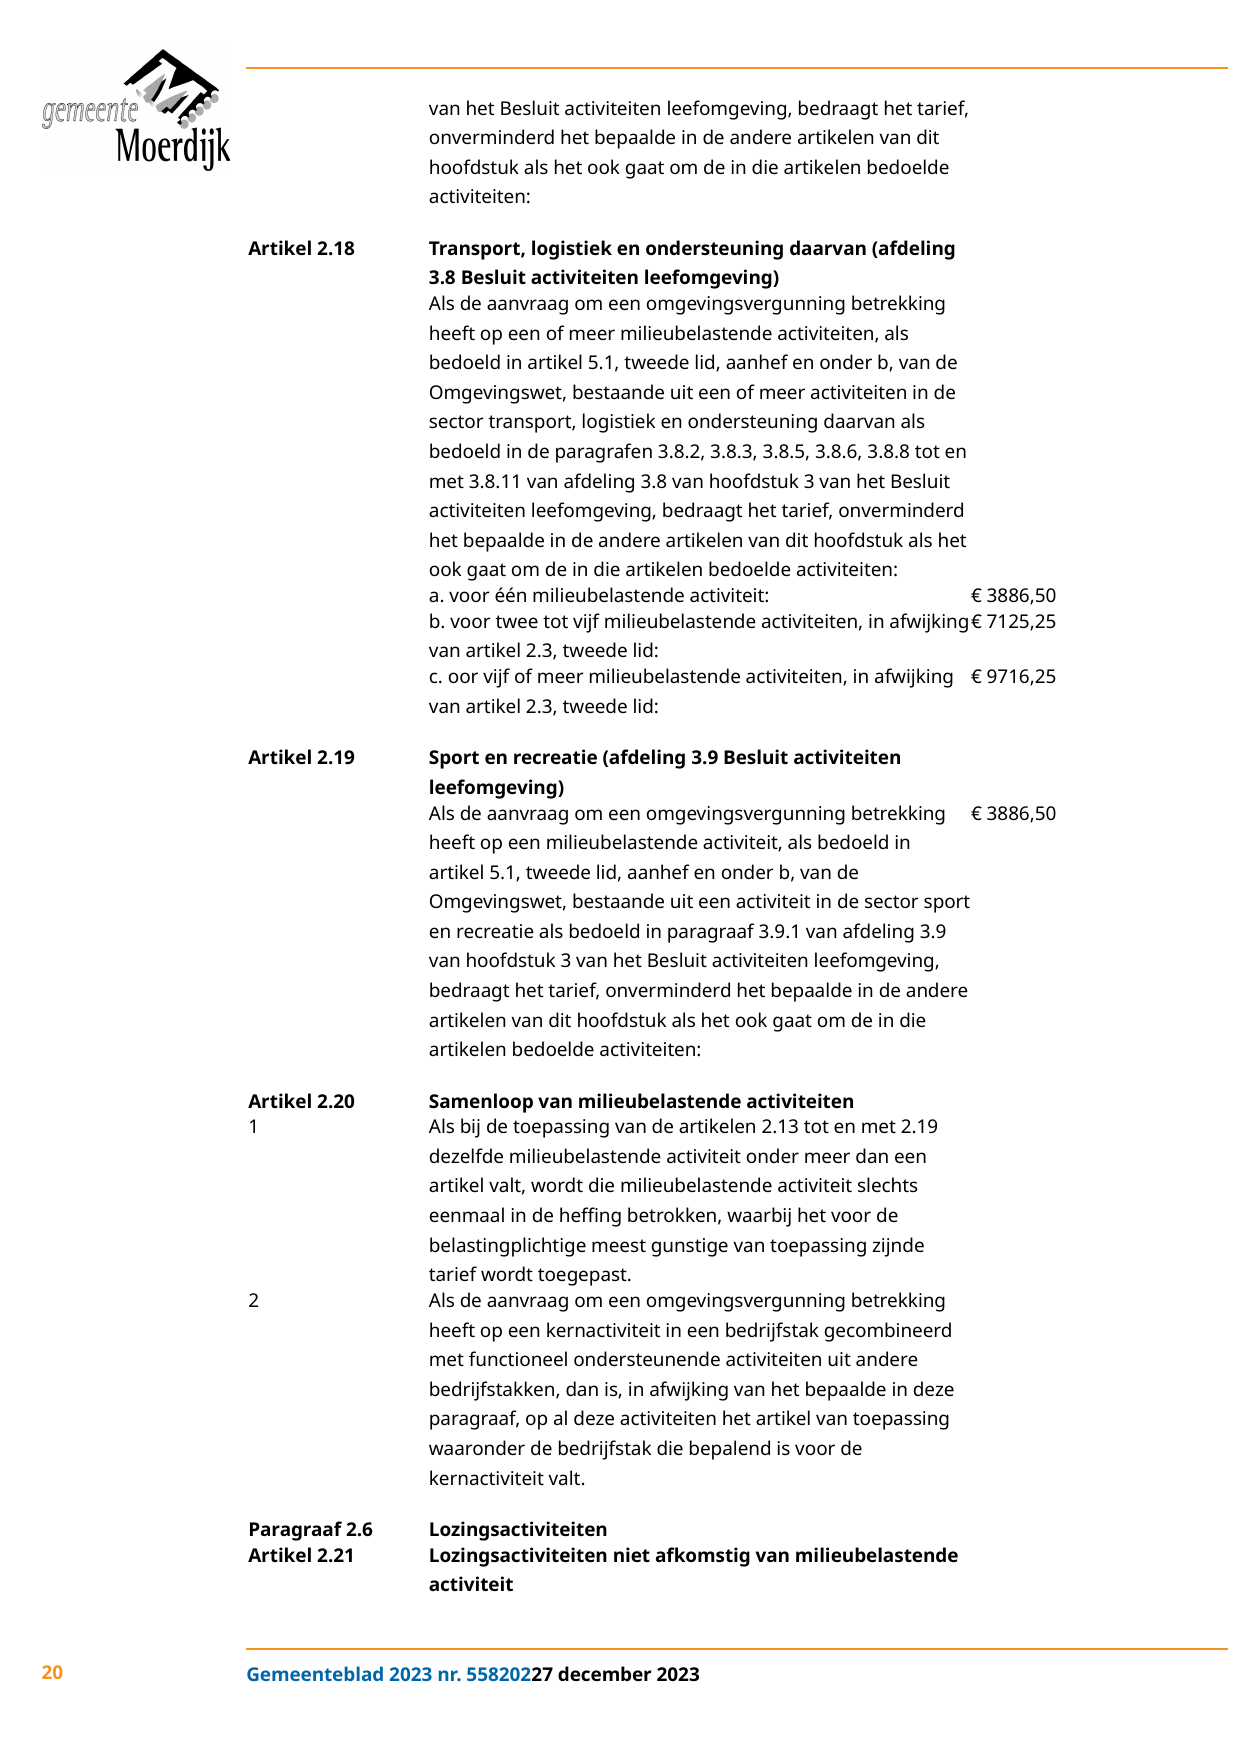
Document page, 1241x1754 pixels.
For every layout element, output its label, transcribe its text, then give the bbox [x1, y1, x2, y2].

table_cell [971, 1088, 1152, 1113]
table_cell [971, 1114, 1152, 1287]
table_cell [248, 608, 429, 663]
table_cell [429, 1490, 971, 1516]
table_cell € 7125,25 [971, 608, 1152, 663]
table_cell Lozingsactiviteiten [429, 1516, 971, 1542]
table_cell [248, 95, 429, 209]
table_cell Artikel 2.20 [248, 1088, 429, 1113]
table_cell [248, 582, 429, 608]
table_cell Als bij de toepassing van de artikelen 2.13 tot en met 2.19 dezelfde milieubelastende activiteit onder meer dan een artikel valt, wordt die milieubelastende activiteit slechts eenmaal in de heffing betrokken, waarbij het voor de belastingplichtige meest gunstige van toepassing zijnde tarief wordt toegepast. [429, 1114, 971, 1287]
table_cell [971, 1490, 1152, 1516]
table_cell [971, 1062, 1152, 1088]
table_cell Sport en recreatie (afdeling 3.9 Besluit activiteiten leefomgeving) [429, 744, 971, 800]
table_cell [248, 719, 429, 744]
table_cell Transport, logistiek en ondersteuning daarvan (afdeling 3.8 Besluit activiteiten leefomgeving) [429, 235, 971, 290]
table_cell € 9716,25 [971, 663, 1152, 719]
table_cell € 3886,50 [971, 800, 1152, 1062]
table_cell Paragraaf 2.6 [248, 1516, 429, 1542]
table_cell [248, 209, 429, 235]
table_cell [248, 663, 429, 719]
table_cell b. voor twee tot vijf milieubelastende activiteiten, in afwijking van artikel 2.3, tweede lid: [429, 608, 971, 663]
table_cell [971, 235, 1152, 290]
table_cell [971, 1516, 1152, 1542]
picture [41, 47, 231, 172]
table_cell [971, 95, 1152, 209]
table_cell Als de aanvraag om een omgevingsvergunning betrekking heeft op een milieubelastende activiteit, als bedoeld in artikel 5.1, tweede lid, aanhef en onder b, van de Omgevingswet, bestaande uit een activiteit in de sector sport en recreatie als bedoeld in paragraaf 3.9.1 van afdeling 3.9 van hoofdstuk 3 van het Besluit activiteiten leefomgeving, bedraagt het tarief, onverminderd het bepaalde in de andere artikelen van dit hoofdstuk als het ook gaat om de in die artikelen bedoelde activiteiten: [429, 800, 971, 1062]
table_cell [429, 1062, 971, 1088]
table_cell 1 [248, 1114, 429, 1287]
table_cell [429, 209, 971, 235]
table_cell [971, 1542, 1152, 1597]
table_cell [971, 719, 1152, 744]
table_cell [971, 744, 1152, 800]
table_cell Als de aanvraag om een omgevingsvergunning betrekking heeft op een of meer milieubelastende activiteiten, als bedoeld in artikel 5.1, tweede lid, aanhef en onder b, van de Omgevingswet, bestaande uit een of meer activiteiten in de sector transport, logistiek en ondersteuning daarvan als bedoeld in de paragrafen 3.8.2, 3.8.3, 3.8.5, 3.8.6, 3.8.8 tot en met 3.8.11 van afdeling 3.8 van hoofdstuk 3 van het Besluit activiteiten leefomgeving, bedraagt het tarief, onverminderd het bepaalde in de andere artikelen van dit hoofdstuk als het ook gaat om de in die artikelen bedoelde activiteiten: [429, 290, 971, 582]
table_cell [248, 1490, 429, 1516]
table_cell van het Besluit activiteiten leefomgeving, bedraagt het tarief, onverminderd het bepaalde in de andere artikelen van dit hoofdstuk als het ook gaat om de in die artikelen bedoelde activiteiten: [429, 95, 971, 209]
table_cell 2 [248, 1287, 429, 1490]
table_cell [971, 209, 1152, 235]
table_cell [971, 1287, 1152, 1490]
table_cell Artikel 2.19 [248, 744, 429, 800]
table_cell Samenloop van milieubelastende activiteiten [429, 1088, 971, 1113]
table_cell Lozingsactiviteiten niet afkomstig van milieubelastende activiteit [429, 1542, 971, 1597]
table_cell [429, 719, 971, 744]
table_cell [248, 1062, 429, 1088]
table_cell [248, 290, 429, 582]
table_cell Artikel 2.21 [248, 1542, 429, 1597]
table_cell [971, 290, 1152, 582]
table_cell Als de aanvraag om een omgevingsvergunning betrekking heeft op een kernactiviteit in een bedrijfstak gecombineerd met functioneel ondersteunende activiteiten uit andere bedrijfstakken, dan is, in afwijking van het bepaalde in deze paragraaf, op al deze activiteiten het artikel van toepassing waaronder de bedrijfstak die bepalend is voor de kernactiviteit valt. [429, 1287, 971, 1490]
table_cell c. oor vijf of meer milieubelastende activiteiten, in afwijking van artikel 2.3, tweede lid: [429, 663, 971, 719]
table_cell [248, 800, 429, 1062]
table_cell € 3886,50 [971, 582, 1152, 608]
table_cell Artikel 2.18 [248, 235, 429, 290]
table_cell a. voor één milieubelastende activiteit: [429, 582, 971, 608]
